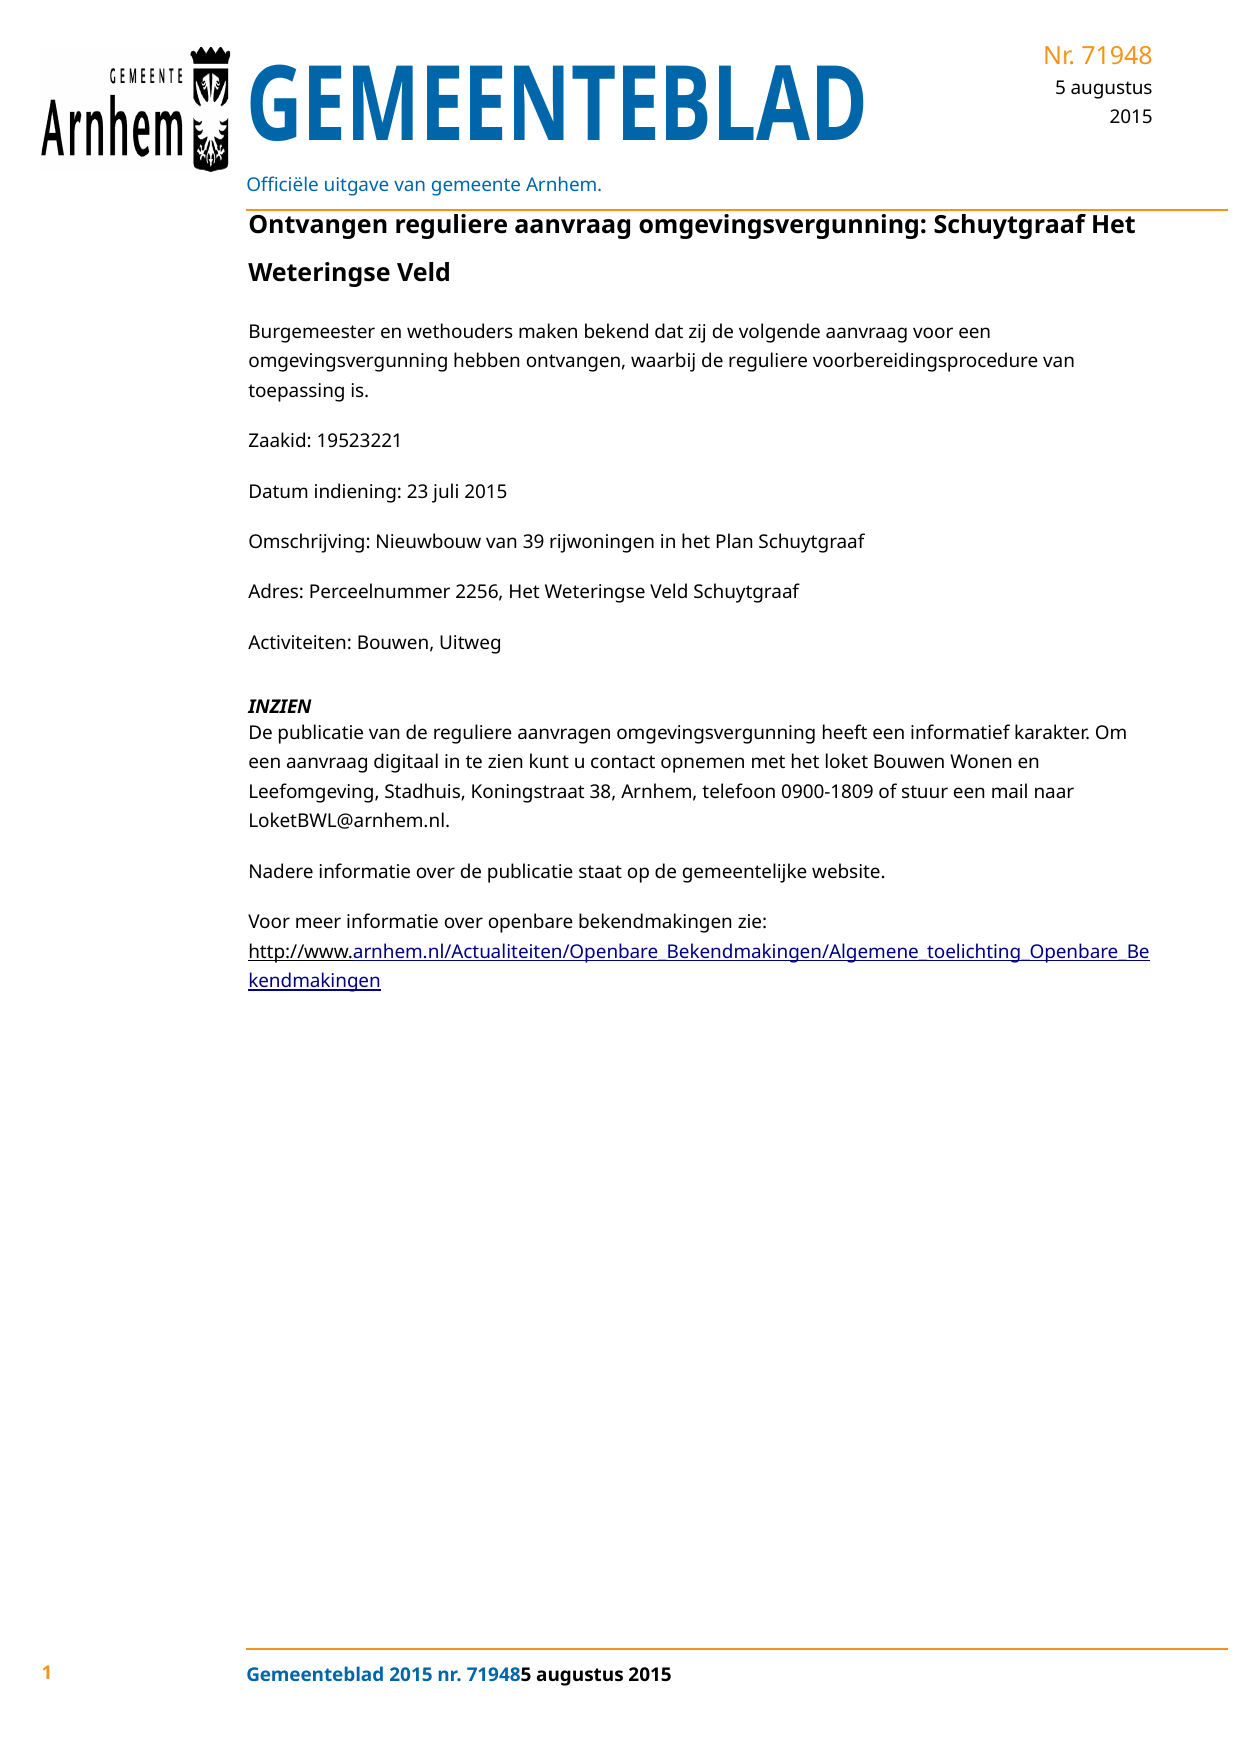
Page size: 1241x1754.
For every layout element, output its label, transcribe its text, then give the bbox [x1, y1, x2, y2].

picture [41, 47, 231, 172]
text De publicatie van de reguliere aanvragen omgevingsvergunning heeft een informatief karakter. Om een aanvraag digitaal in te zien kunt u contact opnemen met het loket Bouwen Wonen en Leefomgeving, Stadhuis, Koningstraat 38, Arnhem, telefoon 0900-1809 of stuur een mail naar LoketBWL@arnhem.nl. [248, 719, 1152, 833]
text Datum indiening: 23 juli 2015 [248, 478, 1152, 504]
text Zaakid: 19523221 [248, 427, 1152, 453]
text Voor meer informatie over openbare bekendmakingen zie: http://www.arnhem.nl/Actualiteiten/Openbare_Bekendmakingen/Algemene_toelichting_Openbare_Bekendmakingen [248, 908, 1152, 993]
text INZIEN [248, 693, 1152, 719]
text Ontvangen reguliere aanvraag omgevingsvergunning: Schuytgraaf Het Weteringse Veld [248, 211, 1152, 288]
text Activiteiten: Bouwen, Uitweg [248, 629, 1152, 655]
text Adres: Perceelnummer 2256, Het Weteringse Veld Schuytgraaf [248, 579, 1152, 604]
text Omschrijving: Nieuwbouw van 39 rijwoningen in het Plan Schuytgraaf [248, 528, 1152, 554]
text Nadere informatie over de publicatie staat op de gemeentelijke website. [248, 858, 1152, 884]
text Burgemeester en wethouders maken bekend dat zij de volgende aanvraag voor een omgevingsvergunning hebben ontvangen, waarbij de reguliere voorbereidingsprocedure van toepassing is. [248, 318, 1152, 403]
